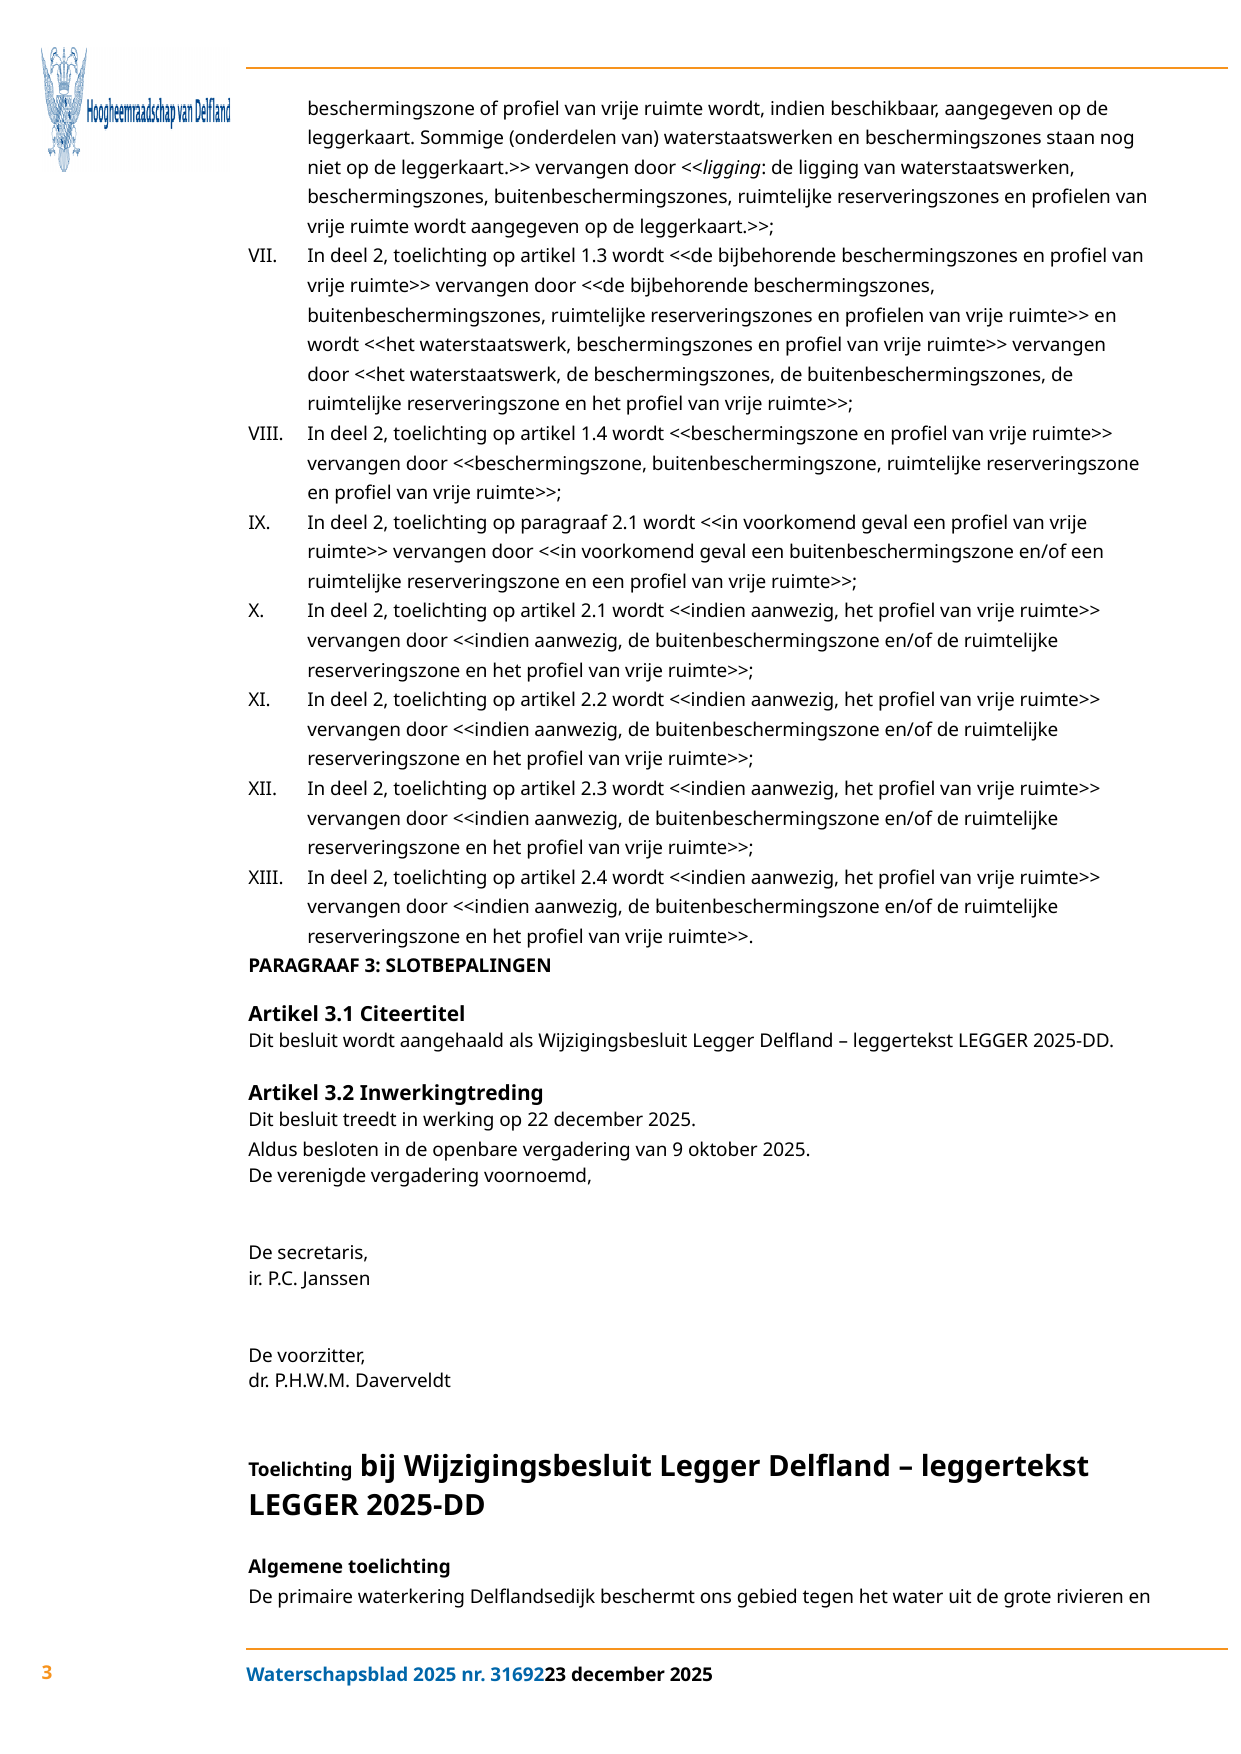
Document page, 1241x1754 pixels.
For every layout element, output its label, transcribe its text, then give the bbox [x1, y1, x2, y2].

text Algemene toelichting [248, 1553, 1152, 1579]
text De verenigde vergadering voornoemd, [248, 1162, 1152, 1188]
text dr. P.H.W.M. Daverveldt [248, 1368, 1152, 1393]
list In deel 2, toelichting op artikel 1.3 wordt <<de bijbehorende beschermingszones en profiel van vrije ruimte>> vervangen door <<de bijbehorende beschermingszones, buitenbeschermingszones, ruimtelijke reserveringszones en profielen van vrije ruimte>> en wordt <<het waterstaatswerk, beschermingszones en profiel van vrije ruimte>> vervangen door <<het waterstaatswerk, de beschermingszones, de buitenbeschermingszones, de ruimtelijke reserveringszone en het profiel van vrije ruimte>>; [248, 243, 1152, 416]
text ir. P.C. Janssen [248, 1265, 1152, 1291]
list In deel 2, toelichting op artikel 1.4 wordt <<beschermingszone en profiel van vrije ruimte>> vervangen door <<beschermingszone, buitenbeschermingszone, ruimtelijke reserveringszone en profiel van vrije ruimte>>; [248, 420, 1152, 505]
list In deel 2, toelichting op artikel 2.4 wordt <<indien aanwezig, het profiel van vrije ruimte>> vervangen door <<indien aanwezig, de buitenbeschermingszone en/of de ruimtelijke reserveringszone en het profiel van vrije ruimte>>. [248, 864, 1152, 949]
list In deel 2, toelichting op artikel 2.3 wordt <<indien aanwezig, het profiel van vrije ruimte>> vervangen door <<indien aanwezig, de buitenbeschermingszone en/of de ruimtelijke reserveringszone en het profiel van vrije ruimte>>; [248, 775, 1152, 860]
text Aldus besloten in de openbare vergadering van 9 oktober 2025. [248, 1136, 1152, 1162]
list In deel 2, toelichting op artikel 2.1 wordt <<indien aanwezig, het profiel van vrije ruimte>> vervangen door <<indien aanwezig, de buitenbeschermingszone en/of de ruimtelijke reserveringszone en het profiel van vrije ruimte>>; [248, 598, 1152, 683]
list In deel 2, toelichting op artikel 2.2 wordt <<indien aanwezig, het profiel van vrije ruimte>> vervangen door <<indien aanwezig, de buitenbeschermingszone en/of de ruimtelijke reserveringszone en het profiel van vrije ruimte>>; [248, 686, 1152, 771]
text De voorzitter, [248, 1342, 1152, 1368]
list In deel 2, toelichting op paragraaf 2.1 wordt <<in voorkomend geval een profiel van vrije ruimte>> vervangen door <<in voorkomend geval een buitenbeschermingszone en/of een ruimtelijke reserveringszone en een profiel van vrije ruimte>>; [248, 509, 1152, 594]
text Dit besluit wordt aangehaald als Wijzigingsbesluit Legger Delfland – leggertekst LEGGER 2025-DD. [248, 1028, 1152, 1053]
text Artikel 3.1 Citeertitel [248, 999, 1152, 1028]
text De secretaris, [248, 1239, 1152, 1265]
text Toelichting bij Wijzigingsbesluit Legger Delfland – leggertekst LEGGER 2025-DD [248, 1445, 1152, 1524]
text Dit besluit treedt in werking op 22 december 2025. [248, 1107, 1152, 1132]
text PARAGRAAF 3: SLOTBEPALINGEN [248, 953, 1152, 978]
list beschermingszone of profiel van vrije ruimte wordt, indien beschikbaar, aangegeven op de leggerkaart. Sommige (onderdelen van) waterstaatswerken en beschermingszones staan nog niet op de leggerkaart.>> vervangen door <<ligging: de ligging van waterstaatswerken, beschermingszones, buitenbeschermingszones, ruimtelijke reserveringszones en profielen van vrije ruimte wordt aangegeven op de leggerkaart.>>; [248, 95, 1152, 239]
text Artikel 3.2 Inwerkingtreding [248, 1078, 1152, 1107]
picture [41, 47, 231, 172]
text De primaire waterkering Delflandsedijk beschermt ons gebied tegen het water uit de grote rivieren en [248, 1583, 1152, 1609]
